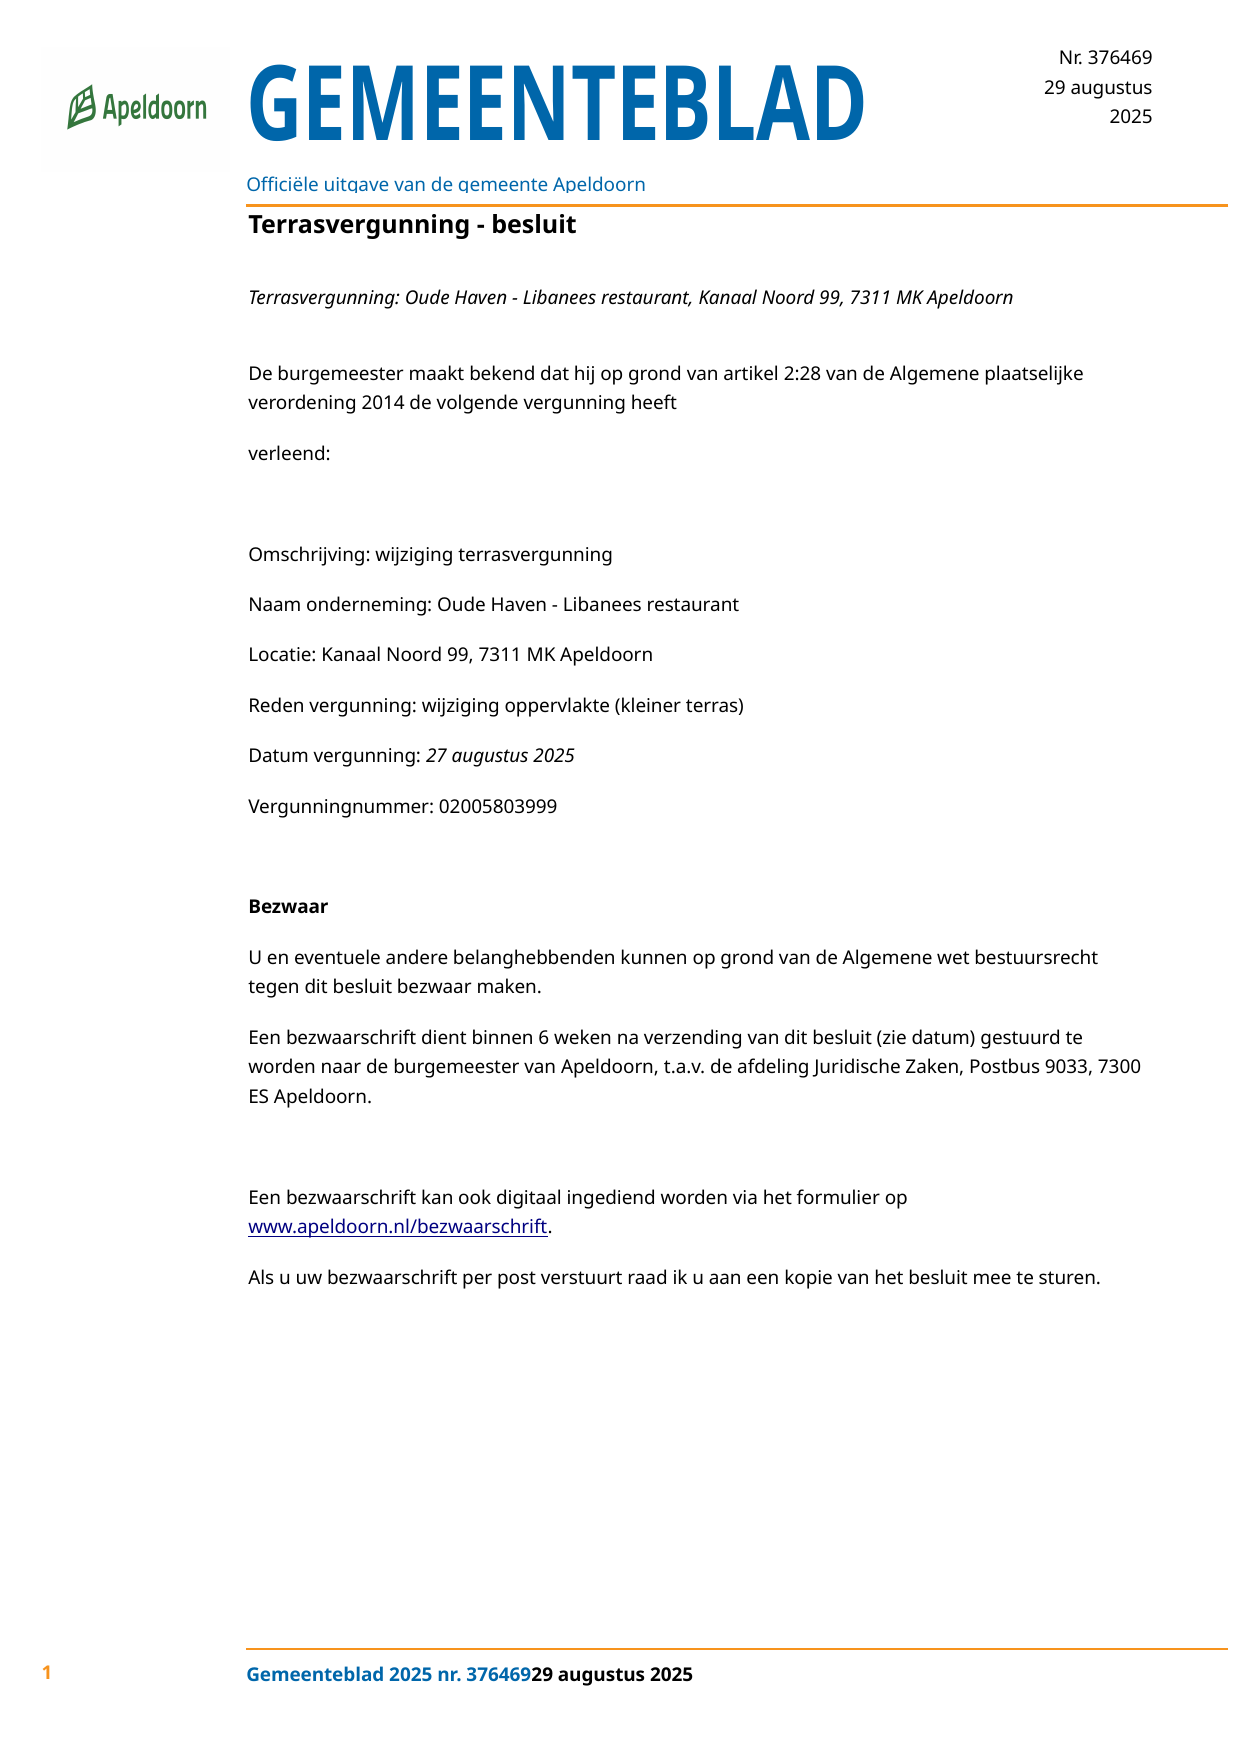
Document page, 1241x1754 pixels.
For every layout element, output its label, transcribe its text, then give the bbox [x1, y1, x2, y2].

text Terrasvergunning - besluit [248, 207, 1152, 241]
text verleend: [248, 440, 1152, 466]
text Terrasvergunning: Oude Haven - Libanees restaurant, Kanaal Noord 99, 7311 MK Apeldoorn [248, 284, 1152, 309]
text Als u uw bezwaarschrift per post verstuurt raad ik u aan een kopie van het besluit mee te sturen. [248, 1264, 1152, 1290]
text Reden vergunning: wijziging oppervlakte (kleiner terras) [248, 692, 1152, 718]
text Bezwaar [248, 894, 1152, 919]
text Datum vergunning: 27 augustus 2025 [248, 742, 1152, 768]
text Locatie: Kanaal Noord 99, 7311 MK Apeldoorn [248, 642, 1152, 667]
text Een bezwaarschrift kan ook digitaal ingediend worden via het formulier op www.apeldoorn.nl/bezwaarschrift. [248, 1184, 1152, 1239]
text Vergunningnummer: 02005803999 [248, 793, 1152, 819]
picture [41, 47, 231, 172]
text Een bezwaarschrift dient binnen 6 weken na verzending van dit besluit (zie datum) gestuurd te worden naar de burgemeester van Apeldoorn, t.a.v. de afdeling Juridische Zaken, Postbus 9033, 7300 ES Apeldoorn. [248, 1024, 1152, 1109]
text U en eventuele andere belanghebbenden kunnen op grond van de Algemene wet bestuursrecht tegen dit besluit bezwaar maken. [248, 944, 1152, 999]
text Naam onderneming: Oude Haven - Libanees restaurant [248, 591, 1152, 617]
text Omschrijving: wijziging terrasvergunning [248, 541, 1152, 567]
text De burgemeester maakt bekend dat hij op grond van artikel 2:28 van de Algemene plaatselijke verordening 2014 de volgende vergunning heeft [248, 360, 1152, 415]
